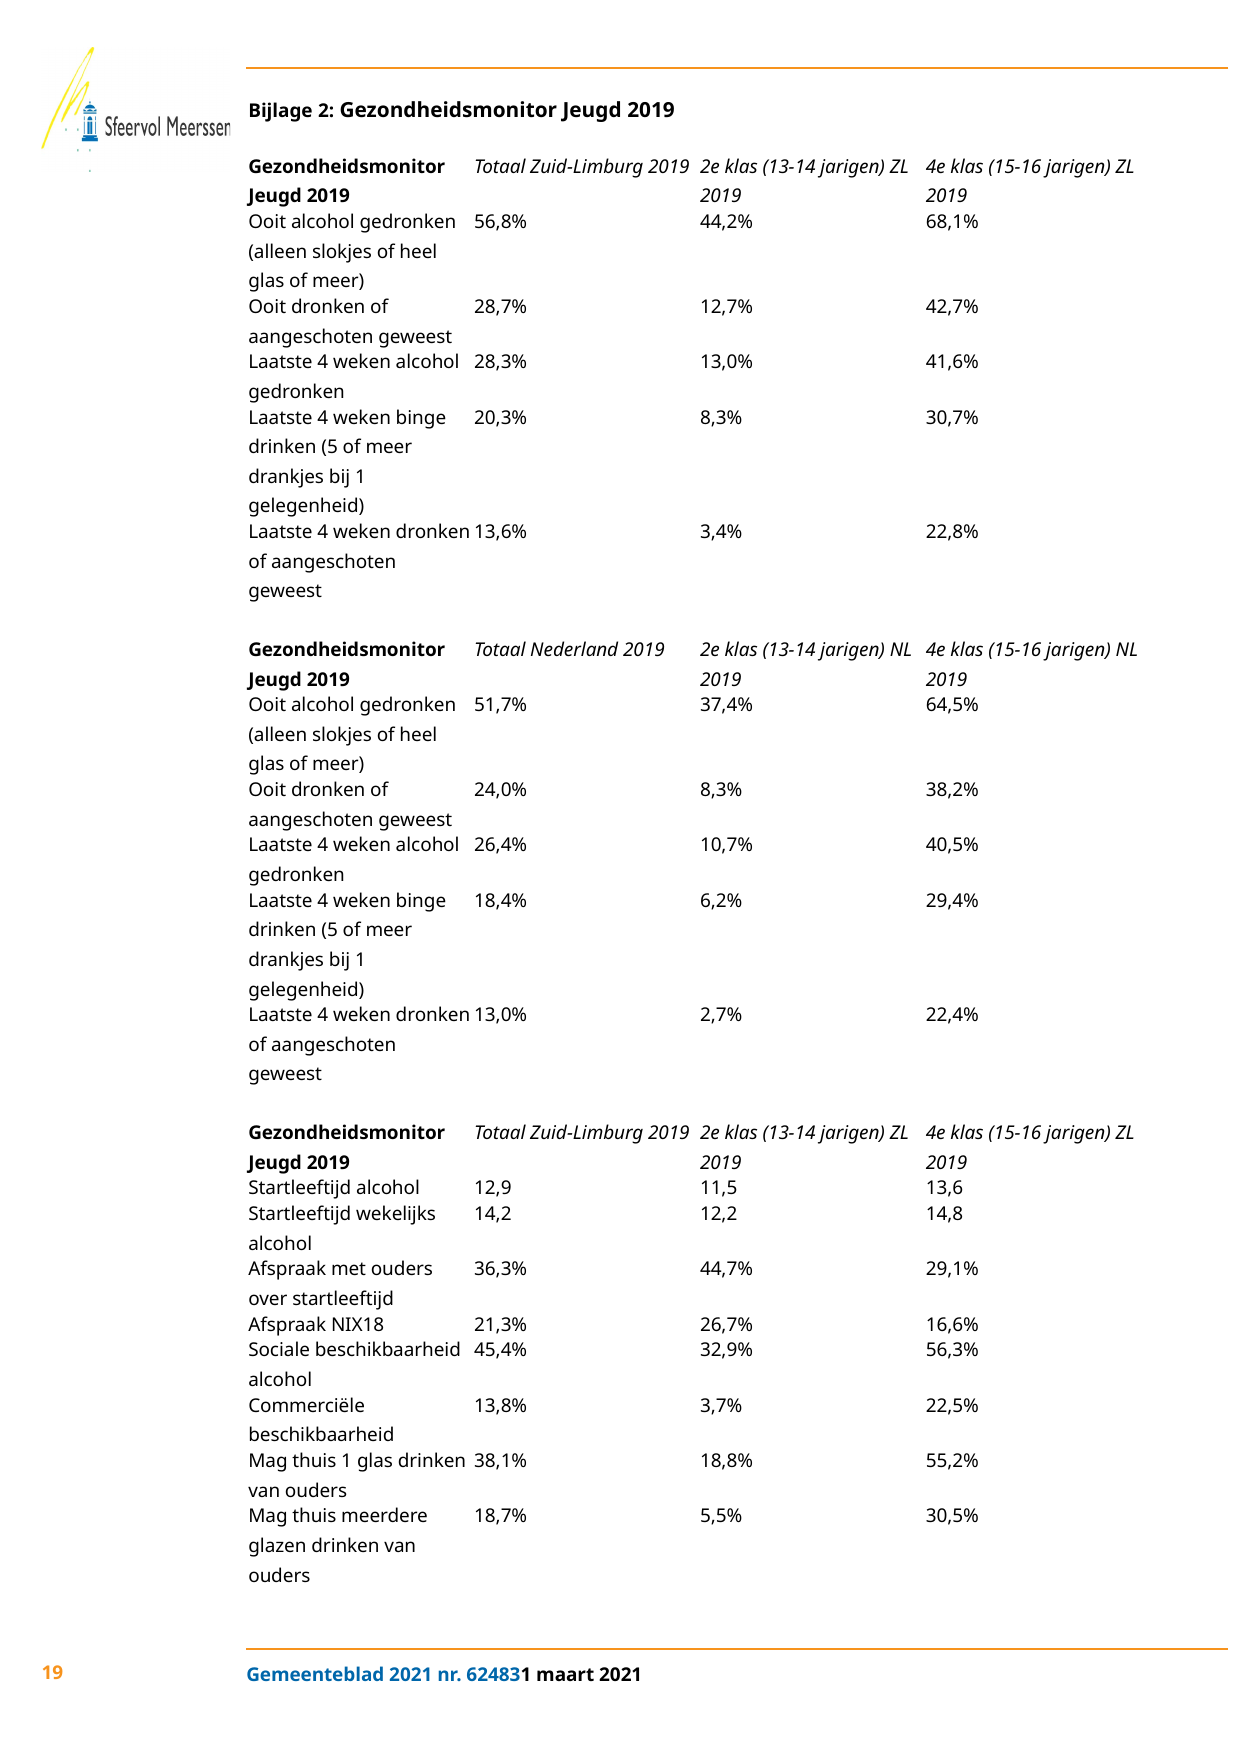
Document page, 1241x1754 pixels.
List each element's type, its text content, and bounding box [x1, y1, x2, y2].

table_cell 5,5% [700, 1503, 926, 1587]
table_cell 2,7% [700, 1001, 926, 1086]
table_cell Laatste 4 weken alcohol gedronken [248, 349, 474, 404]
table_cell 14,2 [474, 1200, 700, 1256]
table_cell 44,2% [700, 208, 926, 293]
table_cell 44,7% [700, 1256, 926, 1311]
picture [41, 47, 231, 172]
table_cell 13,0% [700, 349, 926, 404]
table_cell 3,4% [700, 518, 926, 603]
table_header 2e klas (13-14 jarigen) ZL 2019 [700, 153, 926, 208]
text Bijlage 2: Gezondheidsmonitor Jeugd 2019 [248, 95, 1152, 123]
table_header 4e klas (15-16 jarigen) ZL 2019 [926, 153, 1152, 208]
table_cell Ooit dronken of aangeschoten geweest [248, 776, 474, 832]
table_cell 38,2% [926, 776, 1152, 832]
table_cell 29,4% [926, 887, 1152, 1001]
table_cell Laatste 4 weken alcohol gedronken [248, 832, 474, 887]
table_cell 22,8% [926, 518, 1152, 603]
table_header 2e klas (13-14 jarigen) NL 2019 [700, 636, 926, 691]
table_cell 45,4% [474, 1337, 700, 1392]
table_cell 29,1% [926, 1256, 1152, 1311]
table_cell 13,6% [474, 518, 700, 603]
table_cell Ooit alcohol gedronken (alleen slokjes of heel glas of meer) [248, 208, 474, 293]
table_cell Laatste 4 weken binge drinken (5 of meer drankjes bij 1 gelegenheid) [248, 404, 474, 518]
table_cell 8,3% [700, 404, 926, 518]
table_cell 68,1% [926, 208, 1152, 293]
table_cell 32,9% [700, 1337, 926, 1392]
table_cell 20,3% [474, 404, 700, 518]
table_cell Mag thuis meerdere glazen drinken van ouders [248, 1503, 474, 1587]
table_cell 38,1% [474, 1447, 700, 1503]
table_cell 28,3% [474, 349, 700, 404]
table_cell 36,3% [474, 1256, 700, 1311]
table_header Gezondheidsmonitor Jeugd 2019 [248, 636, 474, 691]
table_cell 28,7% [474, 293, 700, 348]
table_header 4e klas (15-16 jarigen) NL 2019 [926, 636, 1152, 691]
table_cell 10,7% [700, 832, 926, 887]
table_cell 12,7% [700, 293, 926, 348]
table_cell Sociale beschikbaarheid alcohol [248, 1337, 474, 1392]
table_cell 30,5% [926, 1503, 1152, 1587]
table_cell Ooit dronken of aangeschoten geweest [248, 293, 474, 348]
table_cell 3,7% [700, 1392, 926, 1447]
table_cell 11,5 [700, 1175, 926, 1200]
table_cell 42,7% [926, 293, 1152, 348]
table_header Totaal Zuid-Limburg 2019 [474, 1119, 700, 1174]
table_cell 12,9 [474, 1175, 700, 1200]
table_cell 13,8% [474, 1392, 700, 1447]
table_cell 12,2 [700, 1200, 926, 1256]
table_cell 18,8% [700, 1447, 926, 1503]
table_cell 13,0% [474, 1001, 700, 1086]
table_cell 22,4% [926, 1001, 1152, 1086]
table_cell 21,3% [474, 1311, 700, 1337]
table_cell Ooit alcohol gedronken (alleen slokjes of heel glas of meer) [248, 691, 474, 776]
table_cell 41,6% [926, 349, 1152, 404]
table_cell 37,4% [700, 691, 926, 776]
table_header Totaal Nederland 2019 [474, 636, 700, 691]
table_cell 22,5% [926, 1392, 1152, 1447]
table_cell Afspraak met ouders over startleeftijd [248, 1256, 474, 1311]
table_cell Mag thuis 1 glas drinken van ouders [248, 1447, 474, 1503]
table_cell 18,7% [474, 1503, 700, 1587]
table_cell 24,0% [474, 776, 700, 832]
table_cell 51,7% [474, 691, 700, 776]
table_cell 26,7% [700, 1311, 926, 1337]
table_cell 30,7% [926, 404, 1152, 518]
table_header Totaal Zuid-Limburg 2019 [474, 153, 700, 208]
table_cell Startleeftijd alcohol [248, 1175, 474, 1200]
table_cell 14,8 [926, 1200, 1152, 1256]
table_cell Afspraak NIX18 [248, 1311, 474, 1337]
table_cell 64,5% [926, 691, 1152, 776]
table_cell Laatste 4 weken dronken of aangeschoten geweest [248, 1001, 474, 1086]
table_cell 16,6% [926, 1311, 1152, 1337]
table_header Gezondheidsmonitor Jeugd 2019 [248, 153, 474, 208]
table_cell 40,5% [926, 832, 1152, 887]
table_cell 26,4% [474, 832, 700, 887]
table_cell Laatste 4 weken dronken of aangeschoten geweest [248, 518, 474, 603]
table_cell 18,4% [474, 887, 700, 1001]
table_header Gezondheidsmonitor Jeugd 2019 [248, 1119, 474, 1174]
table_cell Laatste 4 weken binge drinken (5 of meer drankjes bij 1 gelegenheid) [248, 887, 474, 1001]
table_cell Commerciële beschikbaarheid [248, 1392, 474, 1447]
table_cell 56,8% [474, 208, 700, 293]
table_cell 6,2% [700, 887, 926, 1001]
table_header 4e klas (15-16 jarigen) ZL 2019 [926, 1119, 1152, 1174]
table_cell 8,3% [700, 776, 926, 832]
table_cell 55,2% [926, 1447, 1152, 1503]
table_cell 13,6 [926, 1175, 1152, 1200]
table_header 2e klas (13-14 jarigen) ZL 2019 [700, 1119, 926, 1174]
table_cell Startleeftijd wekelijks alcohol [248, 1200, 474, 1256]
table_cell 56,3% [926, 1337, 1152, 1392]
